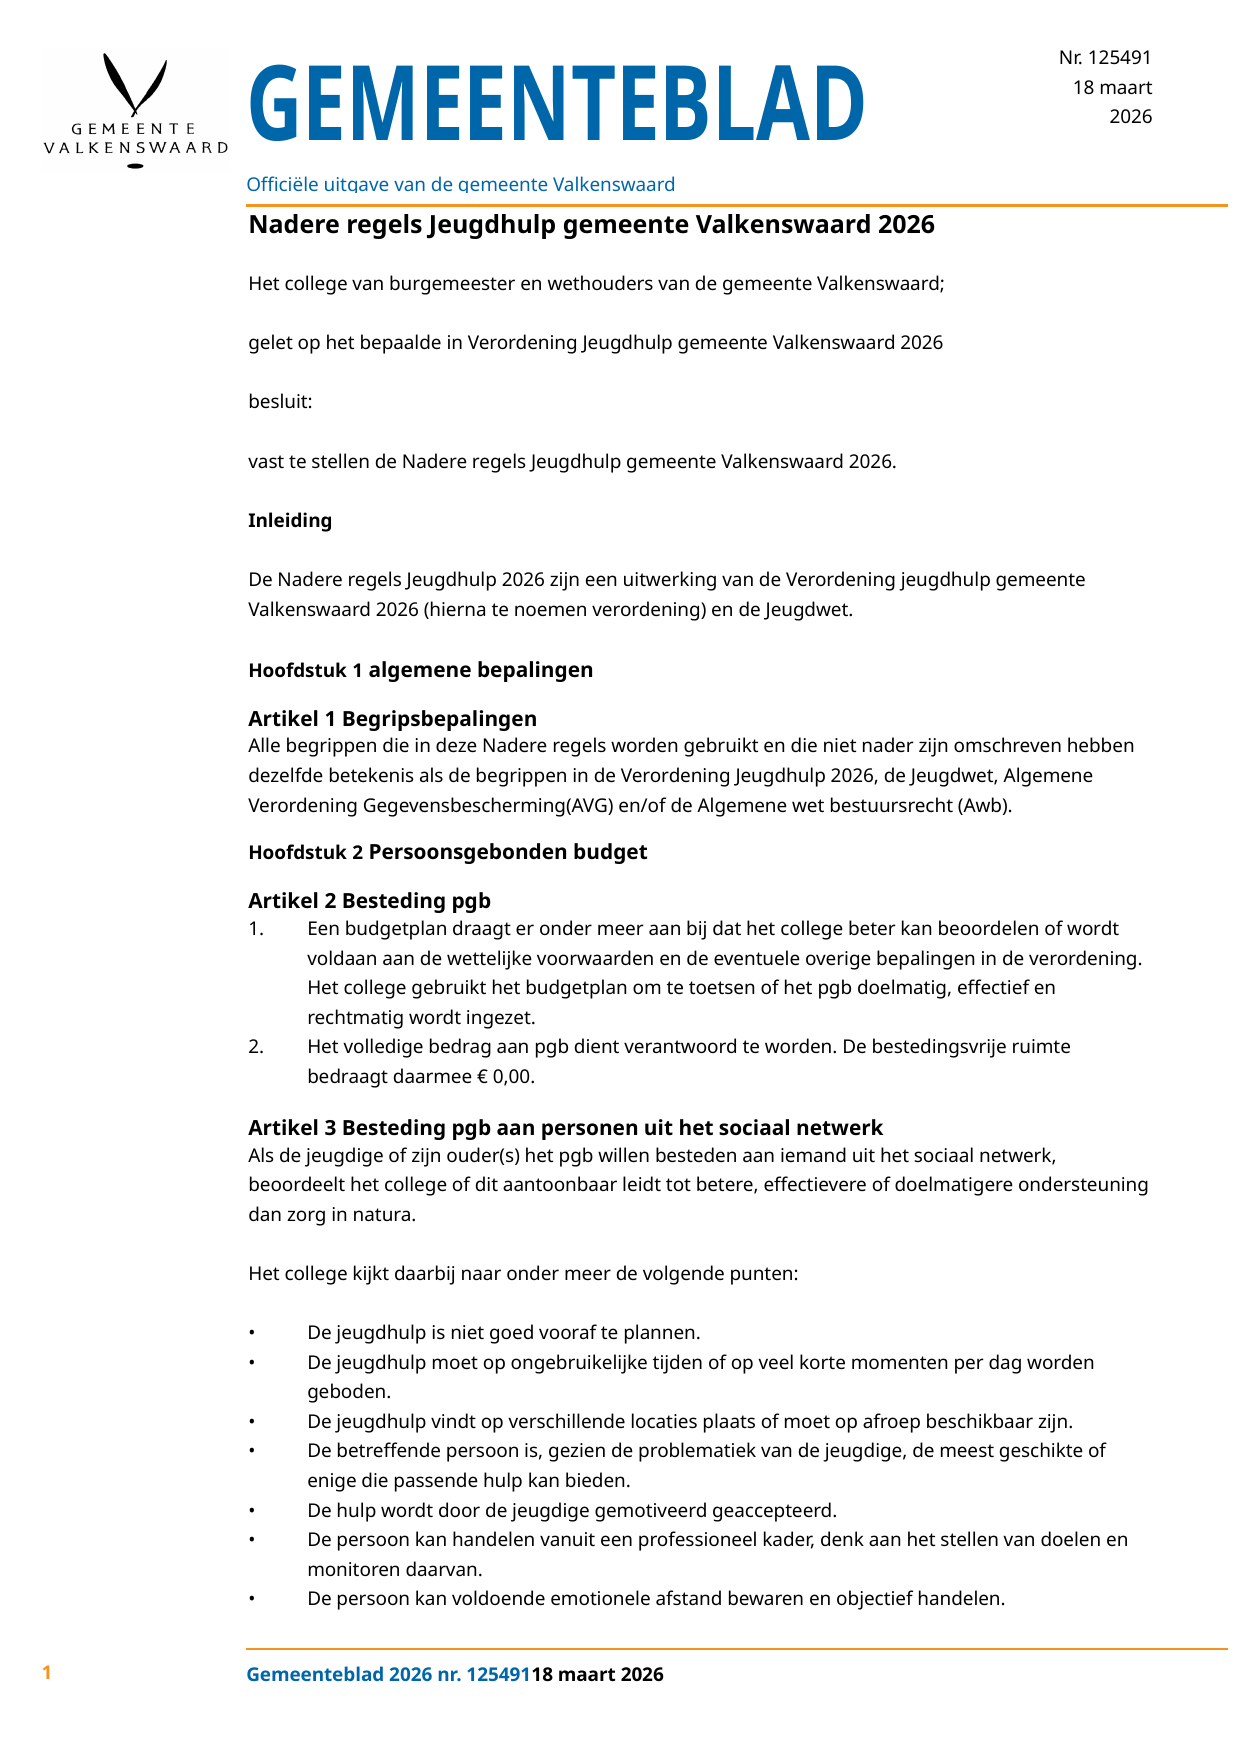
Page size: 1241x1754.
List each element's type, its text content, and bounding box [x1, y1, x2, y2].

text Inleiding [248, 507, 1152, 533]
list Een budgetplan draagt er onder meer aan bij dat het college beter kan beoordelen of wordt voldaan aan de wettelijke voorwaarden en de eventuele overige bepalingen in de verordening. Het college gebruikt het budgetplan om te toetsen of het pgb doelmatig, effectief en rechtmatig wordt ingezet. [248, 915, 1152, 1029]
list De hulp wordt door de jeugdige gemotiveerd geaccepteerd. [248, 1497, 1152, 1523]
text Nadere regels Jeugdhulp gemeente Valkenswaard 2026 [248, 207, 1152, 241]
list De betreffende persoon is, gezien de problematiek van de jeugdige, de meest geschikte of enige die passende hulp kan bieden. [248, 1438, 1152, 1493]
text Artikel 3 Besteding pgb aan personen uit het sociaal netwerk [248, 1113, 1152, 1142]
text besluit: [248, 389, 1152, 414]
text gelet op het bepaalde in Verordening Jeugdhulp gemeente Valkenswaard 2026 [248, 329, 1152, 355]
text vast te stellen de Nadere regels Jeugdhulp gemeente Valkenswaard 2026. [248, 448, 1152, 473]
text Hoofdstuk 1 algemene bepalingen [248, 655, 1152, 683]
text Alle begrippen die in deze Nadere regels worden gebruikt en die niet nader zijn omschreven hebben dezelfde betekenis als de begrippen in de Verordening Jeugdhulp 2026, de Jeugdwet, Algemene Verordening Gegevensbescherming(AVG) en/of de Algemene wet bestuursrecht (Awb). [248, 733, 1152, 817]
list De jeugdhulp moet op ongebruikelijke tijden of op veel korte momenten per dag worden geboden. [248, 1349, 1152, 1404]
text Als de jeugdige of zijn ouder(s) het pgb willen besteden aan iemand uit het sociaal netwerk, beoordeelt het college of dit aantoonbaar leidt tot betere, effectievere of doelmatigere ondersteuning dan zorg in natura. [248, 1142, 1152, 1227]
text Artikel 1 Begripsbepalingen [248, 704, 1152, 733]
list De jeugdhulp is niet goed vooraf te plannen. [248, 1319, 1152, 1345]
list De persoon kan voldoende emotionele afstand bewaren en objectief handelen. [248, 1586, 1152, 1611]
list De jeugdhulp vindt op verschillende locaties plaats of moet op afroep beschikbaar zijn. [248, 1408, 1152, 1434]
list Het volledige bedrag aan pgb dient verantwoord te worden. De bestedingsvrije ruimte bedraagt daarmee € 0,00. [248, 1033, 1152, 1089]
picture [41, 47, 231, 172]
text Het college kijkt daarbij naar onder meer de volgende punten: [248, 1260, 1152, 1286]
list De persoon kan handelen vanuit een professioneel kader, denk aan het stellen van doelen en monitoren daarvan. [248, 1526, 1152, 1582]
text Artikel 2 Besteding pgb [248, 887, 1152, 915]
text Het college van burgemeester en wethouders van de gemeente Valkenswaard; [248, 270, 1152, 296]
text Hoofdstuk 2 Persoonsgebonden budget [248, 837, 1152, 866]
text De Nadere regels Jeugdhulp 2026 zijn een uitwerking van de Verordening jeugdhulp gemeente Valkenswaard 2026 (hierna te noemen verordening) en de Jeugdwet. [248, 566, 1152, 621]
